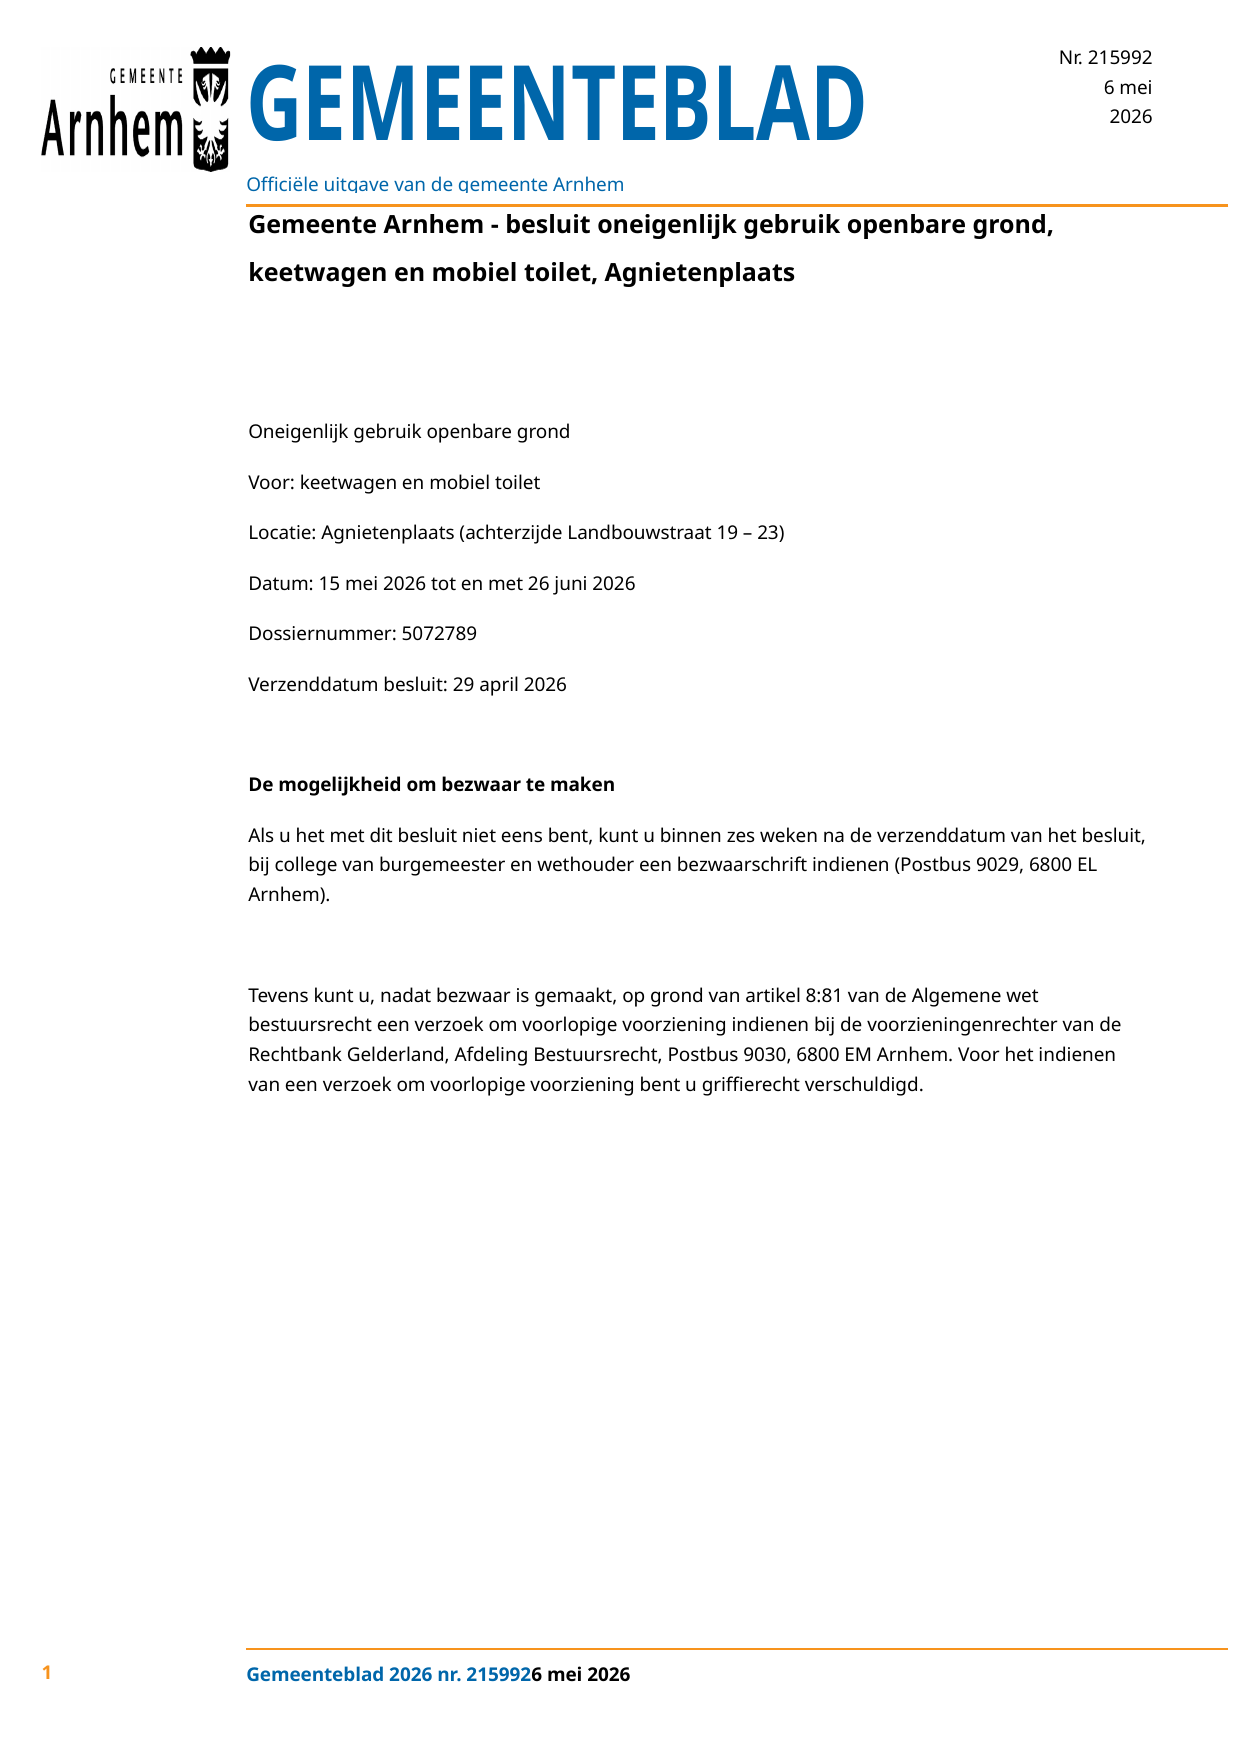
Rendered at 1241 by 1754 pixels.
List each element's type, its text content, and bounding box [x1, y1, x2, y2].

text Gemeente Arnhem - besluit oneigenlijk gebruik openbare grond, keetwagen en mobiel toilet, Agnietenplaats [248, 207, 1152, 288]
text Tevens kunt u, nadat bezwaar is gemaakt, op grond van artikel 8:81 van de Algemene wet bestuursrecht een verzoek om voorlopige voorziening indienen bij de voorzieningenrechter van de Rechtbank Gelderland, Afdeling Bestuursrecht, Postbus 9030, 6800 EM Arnhem. Voor het indienen van een verzoek om voorlopige voorziening bent u griffierecht verschuldigd. [248, 982, 1152, 1097]
text Als u het met dit besluit niet eens bent, kunt u binnen zes weken na de verzenddatum van het besluit, bij college van burgemeester en wethouder een bezwaarschrift indienen (Postbus 9029, 6800 EL Arnhem). [248, 822, 1152, 907]
text Voor: keetwagen en mobiel toilet [248, 469, 1152, 495]
text Datum: 15 mei 2026 tot en met 26 juni 2026 [248, 570, 1152, 596]
text Verzenddatum besluit: 29 april 2026 [248, 671, 1152, 697]
text Locatie: Agnietenplaats (achterzijde Landbouwstraat 19 – 23) [248, 519, 1152, 545]
text Dossiernummer: 5072789 [248, 620, 1152, 646]
text De mogelijkheid om bezwaar te maken [248, 772, 1152, 797]
picture [41, 47, 231, 172]
text Oneigenlijk gebruik openbare grond [248, 419, 1152, 444]
